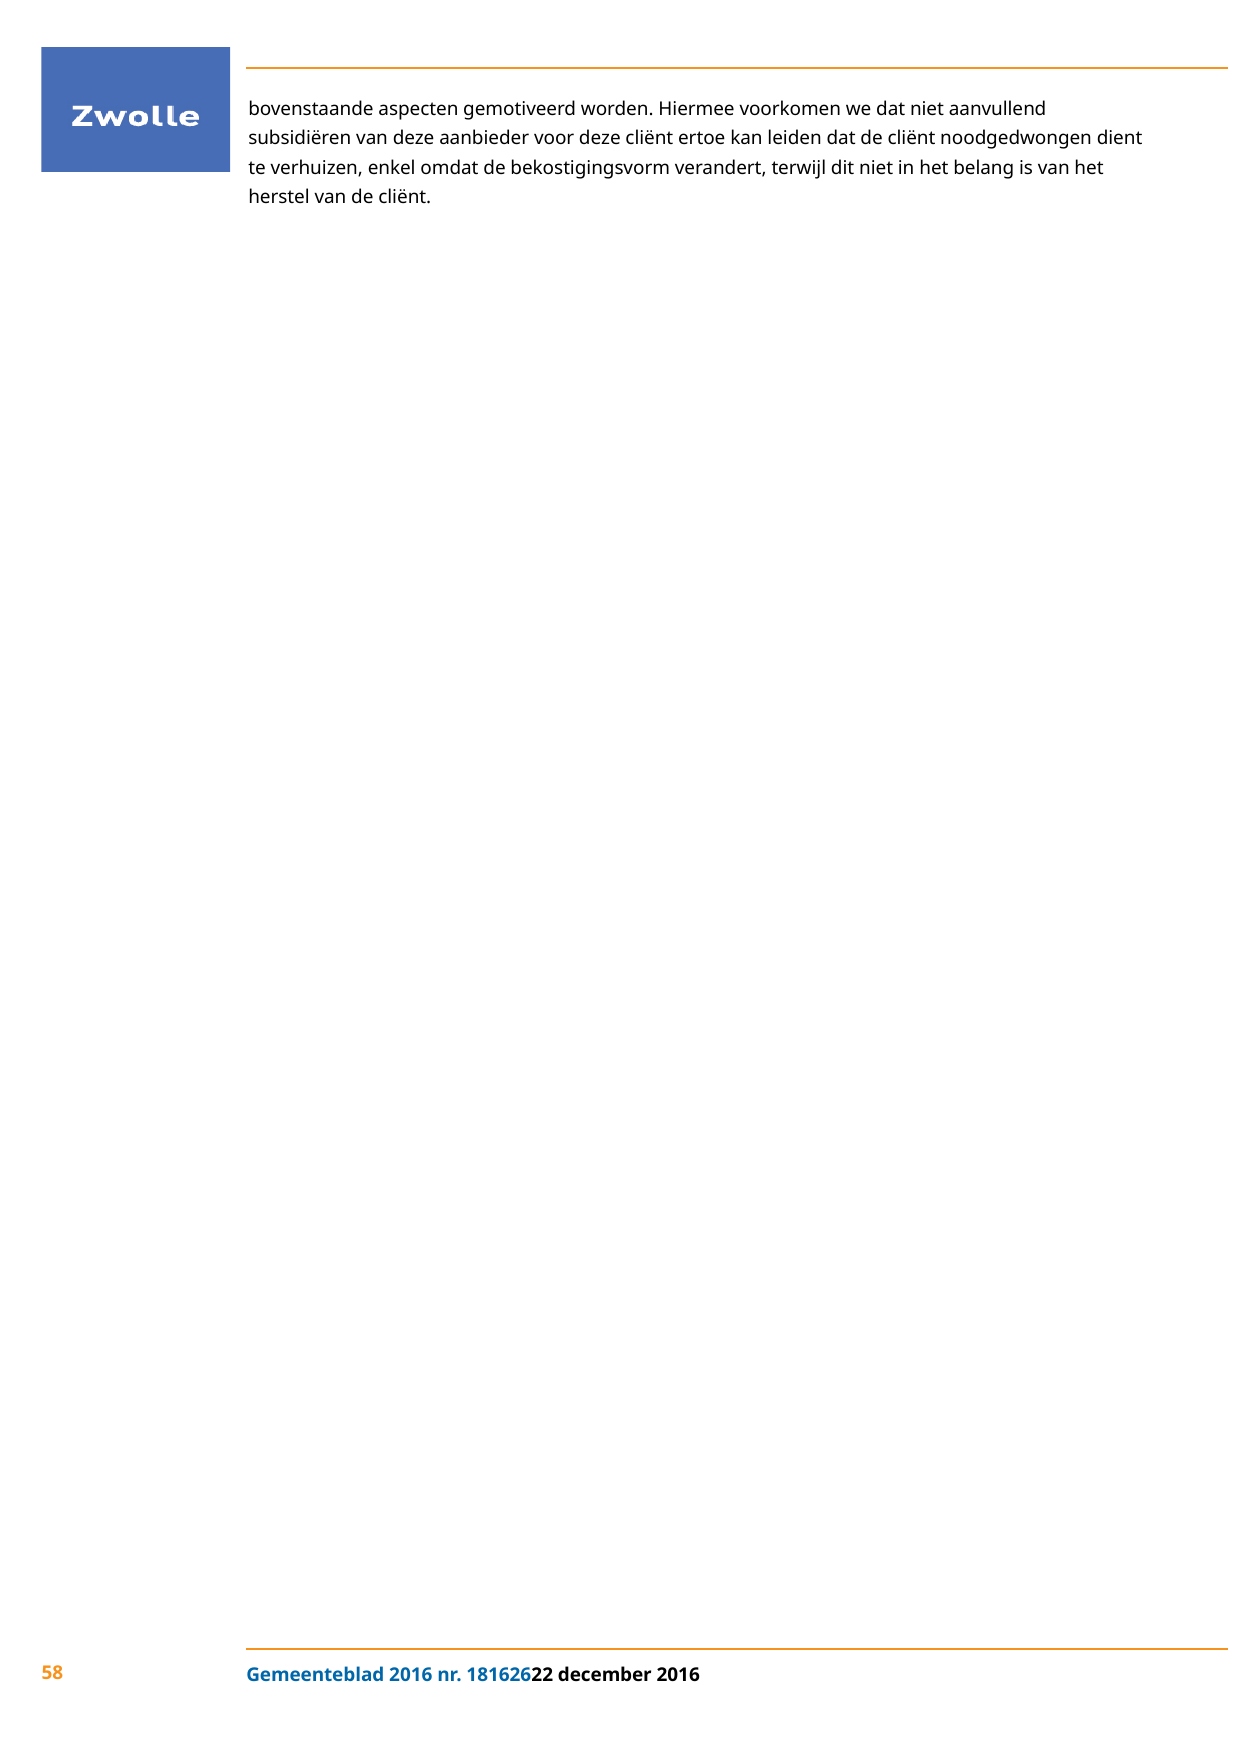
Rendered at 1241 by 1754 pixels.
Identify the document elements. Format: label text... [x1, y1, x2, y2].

text bovenstaande aspecten gemotiveerd worden. Hiermee voorkomen we dat niet aanvullend subsidiëren van deze aanbieder voor deze cliënt ertoe kan leiden dat de cliënt noodgedwongen dient te verhuizen, enkel omdat de bekostigingsvorm verandert, terwijl dit niet in het belang is van het herstel van de cliënt. [248, 95, 1152, 209]
picture [41, 47, 231, 172]
